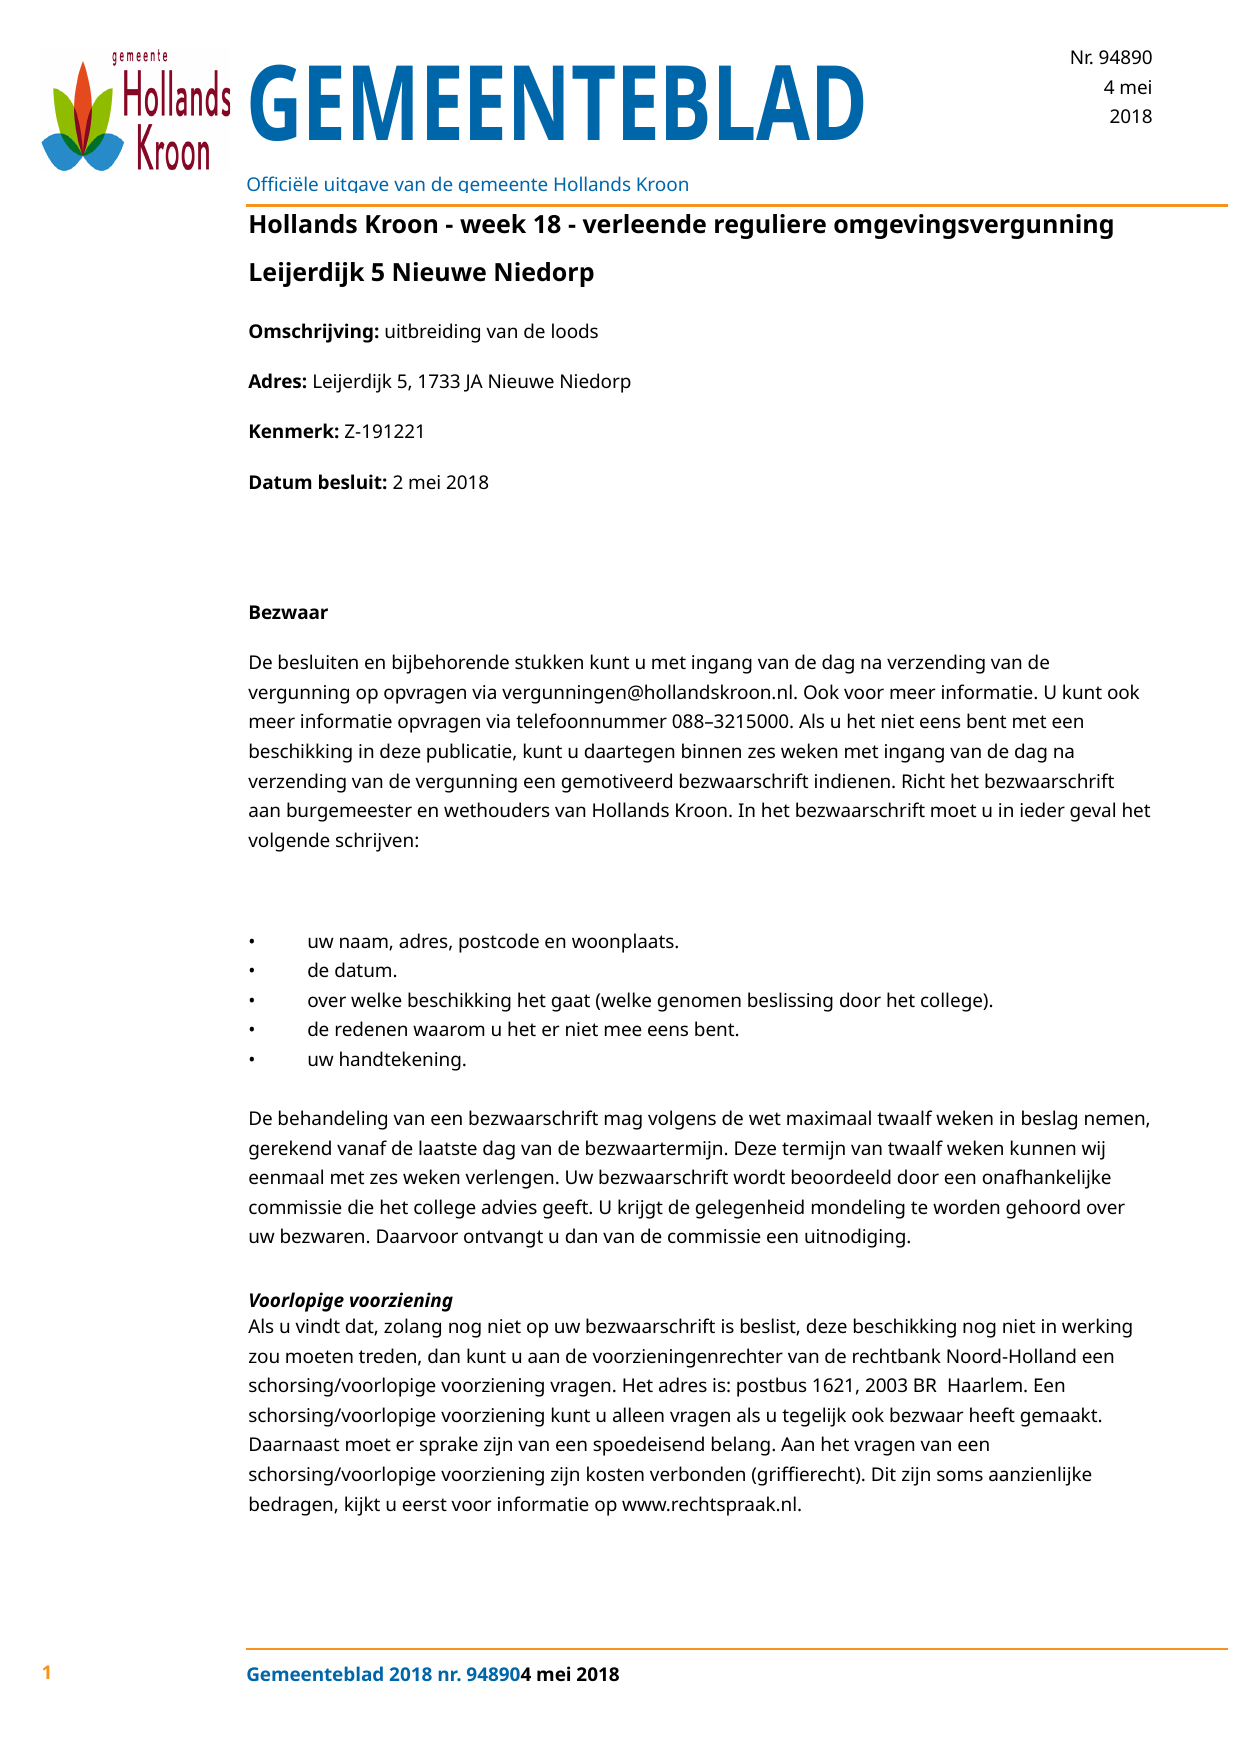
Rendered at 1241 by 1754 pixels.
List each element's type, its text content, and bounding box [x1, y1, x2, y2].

list uw naam, adres, postcode en woonplaats. [248, 928, 1152, 953]
list uw handtekening. [248, 1046, 1152, 1072]
text Kenmerk: Z-191221 [248, 419, 1152, 444]
text Omschrijving: uitbreiding van de loods [248, 318, 1152, 344]
table_header Datum besluit: 2 mei 2018 [248, 469, 700, 495]
text De behandeling van een bezwaarschrift mag volgens de wet maximaal twaalf weken in beslag nemen, gerekend vanaf de laatste dag van de bezwaartermijn. Deze termijn van twaalf weken kunnen wij eenmaal met zes weken verlengen. Uw bezwaarschrift wordt beoordeeld door een onafhankelijke commissie die het college advies geeft. U krijgt de gelegenheid mondeling te worden gehoord over uw bezwaren. Daarvoor ontvangt u dan van de commissie een uitnodiging. [248, 1105, 1152, 1249]
text Adres: Leijerdijk 5, 1733 JA Nieuwe Niedorp [248, 368, 1152, 394]
picture [41, 47, 231, 172]
table_header [700, 469, 1152, 495]
list de redenen waarom u het er niet mee eens bent. [248, 1017, 1152, 1042]
text Voorlopige voorziening [248, 1288, 1152, 1313]
text Als u vindt dat, zolang nog niet op uw bezwaarschrift is beslist, deze beschikking nog niet in werking zou moeten treden, dan kunt u aan de voorzieningenrechter van de rechtbank Noord-Holland een schorsing/voorlopige voorziening vragen. Het adres is: postbus 1621, 2003 BR Haarlem. Een schorsing/voorlopige voorziening kunt u alleen vragen als u tegelijk ook bezwaar heeft gemaakt. Daarnaast moet er sprake zijn van een spoedeisend belang. Aan het vragen van een schorsing/voorlopige voorziening zijn kosten verbonden (griffierecht). Dit zijn soms aanzienlijke bedragen, kijkt u eerst voor informatie op www.rechtspraak.nl. [248, 1313, 1152, 1517]
list de datum. [248, 957, 1152, 983]
list over welke beschikking het gaat (welke genomen beslissing door het college). [248, 987, 1152, 1013]
text Bezwaar [248, 599, 1152, 625]
text De besluiten en bijbehorende stukken kunt u met ingang van de dag na verzending van de vergunning op opvragen via vergunningen@hollandskroon.nl. Ook voor meer informatie. U kunt ook meer informatie opvragen via telefoonnummer 088–3215000. Als u het niet eens bent met een beschikking in deze publicatie, kunt u daartegen binnen zes weken met ingang van de dag na verzending van de vergunning een gemotiveerd bezwaarschrift indienen. Richt het bezwaarschrift aan burgemeester en wethouders van Hollands Kroon. In het bezwaarschrift moet u in ieder geval het volgende schrijven: [248, 649, 1152, 853]
text Hollands Kroon - week 18 - verleende reguliere omgevingsvergunning Leijerdijk 5 Nieuwe Niedorp [248, 207, 1152, 288]
